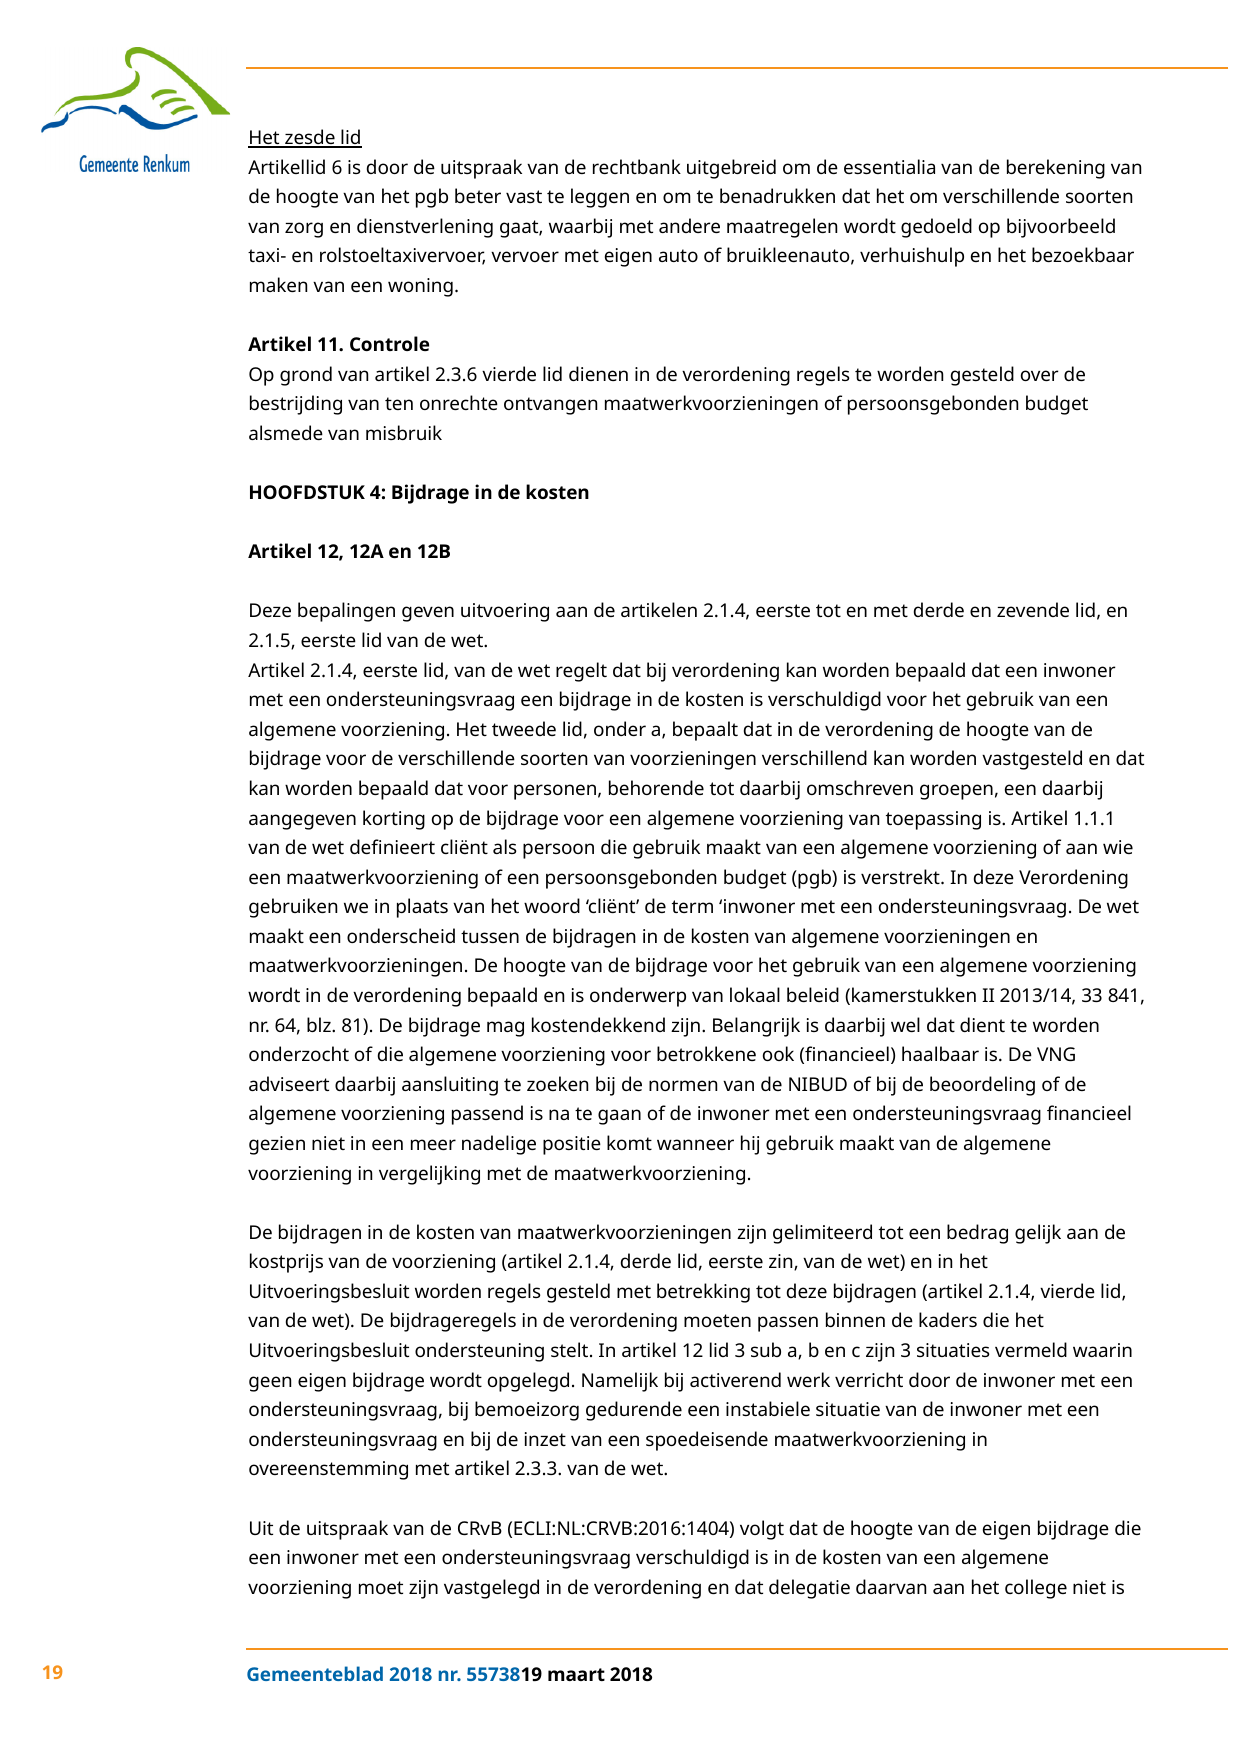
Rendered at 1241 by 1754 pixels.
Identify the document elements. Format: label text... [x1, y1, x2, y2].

text Artikel 2.1.4, eerste lid, van de wet regelt dat bij verordening kan worden bepaald dat een inwoner met een ondersteuningsvraag een bijdrage in de kosten is verschuldigd voor het gebruik van een algemene voorziening. Het tweede lid, onder a, bepaalt dat in de verordening de hoogte van de bijdrage voor de verschillende soorten van voorzieningen verschillend kan worden vastgesteld en dat kan worden bepaald dat voor personen, behorende tot daarbij omschreven groepen, een daarbij aangegeven korting op de bijdrage voor een algemene voorziening van toepassing is. Artikel 1.1.1 van de wet definieert cliënt als persoon die gebruik maakt van een algemene voorziening of aan wie een maatwerkvoorziening of een persoonsgebonden budget (pgb) is verstrekt. In deze Verordening gebruiken we in plaats van het woord ‘cliënt’ de term ‘inwoner met een ondersteuningsvraag. De wet maakt een onderscheid tussen de bijdragen in de kosten van algemene voorzieningen en maatwerkvoorzieningen. De hoogte van de bijdrage voor het gebruik van een algemene voorziening wordt in de verordening bepaald en is onderwerp van lokaal beleid (kamerstukken II 2013/14, 33 841, nr. 64, blz. 81). De bijdrage mag kostendekkend zijn. Belangrijk is daarbij wel dat dient te worden onderzocht of die algemene voorziening voor betrokkene ook (financieel) haalbaar is. De VNG adviseert daarbij aansluiting te zoeken bij de normen van de NIBUD of bij de beoordeling of de algemene voorziening passend is na te gaan of de inwoner met een ondersteuningsvraag financieel gezien niet in een meer nadelige positie komt wanneer hij gebruik maakt van de algemene voorziening in vergelijking met de maatwerkvoorziening. [248, 657, 1152, 1186]
text HOOFDSTUK 4: Bijdrage in de kosten [248, 479, 1152, 505]
text Uit de uitspraak van de CRvB (ECLI:NL:CRVB:2016:1404) volgt dat de hoogte van de eigen bijdrage die een inwoner met een ondersteuningsvraag verschuldigd is in de kosten van een algemene voorziening moet zijn vastgelegd in de verordening en dat delegatie daarvan aan het college niet is [248, 1515, 1152, 1600]
text Op grond van artikel 2.3.6 vierde lid dienen in de verordening regels te worden gesteld over de bestrijding van ten onrechte ontvangen maatwerkvoorzieningen of persoonsgebonden budget alsmede van misbruik [248, 361, 1152, 446]
text Artikel 11. Controle [248, 331, 1152, 357]
text Artikel 12, 12A en 12B [248, 538, 1152, 564]
text De bijdragen in de kosten van maatwerkvoorzieningen zijn gelimiteerd tot een bedrag gelijk aan de kostprijs van de voorziening (artikel 2.1.4, derde lid, eerste zin, van de wet) en in het Uitvoeringsbesluit worden regels gesteld met betrekking tot deze bijdragen (artikel 2.1.4, vierde lid, van de wet). De bijdrageregels in de verordening moeten passen binnen de kaders die het Uitvoeringsbesluit ondersteuning stelt. In artikel 12 lid 3 sub a, b en c zijn 3 situaties vermeld waarin geen eigen bijdrage wordt opgelegd. Namelijk bij activerend werk verricht door de inwoner met een ondersteuningsvraag, bij bemoeizorg gedurende een instabiele situatie van de inwoner met een ondersteuningsvraag en bij de inzet van een spoedeisende maatwerkvoorziening in overeenstemming met artikel 2.3.3. van de wet. [248, 1219, 1152, 1481]
text Artikellid 6 is door de uitspraak van de rechtbank uitgebreid om de essentialia van de berekening van de hoogte van het pgb beter vast te leggen en om te benadrukken dat het om verschillende soorten van zorg en dienstverlening gaat, waarbij met andere maatregelen wordt gedoeld op bijvoorbeeld taxi- en rolstoeltaxivervoer, vervoer met eigen auto of bruikleenauto, verhuishulp en het bezoekbaar maken van een woning. [248, 154, 1152, 298]
picture [41, 47, 231, 172]
text Deze bepalingen geven uitvoering aan de artikelen 2.1.4, eerste tot en met derde en zevende lid, en 2.1.5, eerste lid van de wet. [248, 598, 1152, 653]
text Het zesde lid [248, 124, 1152, 150]
